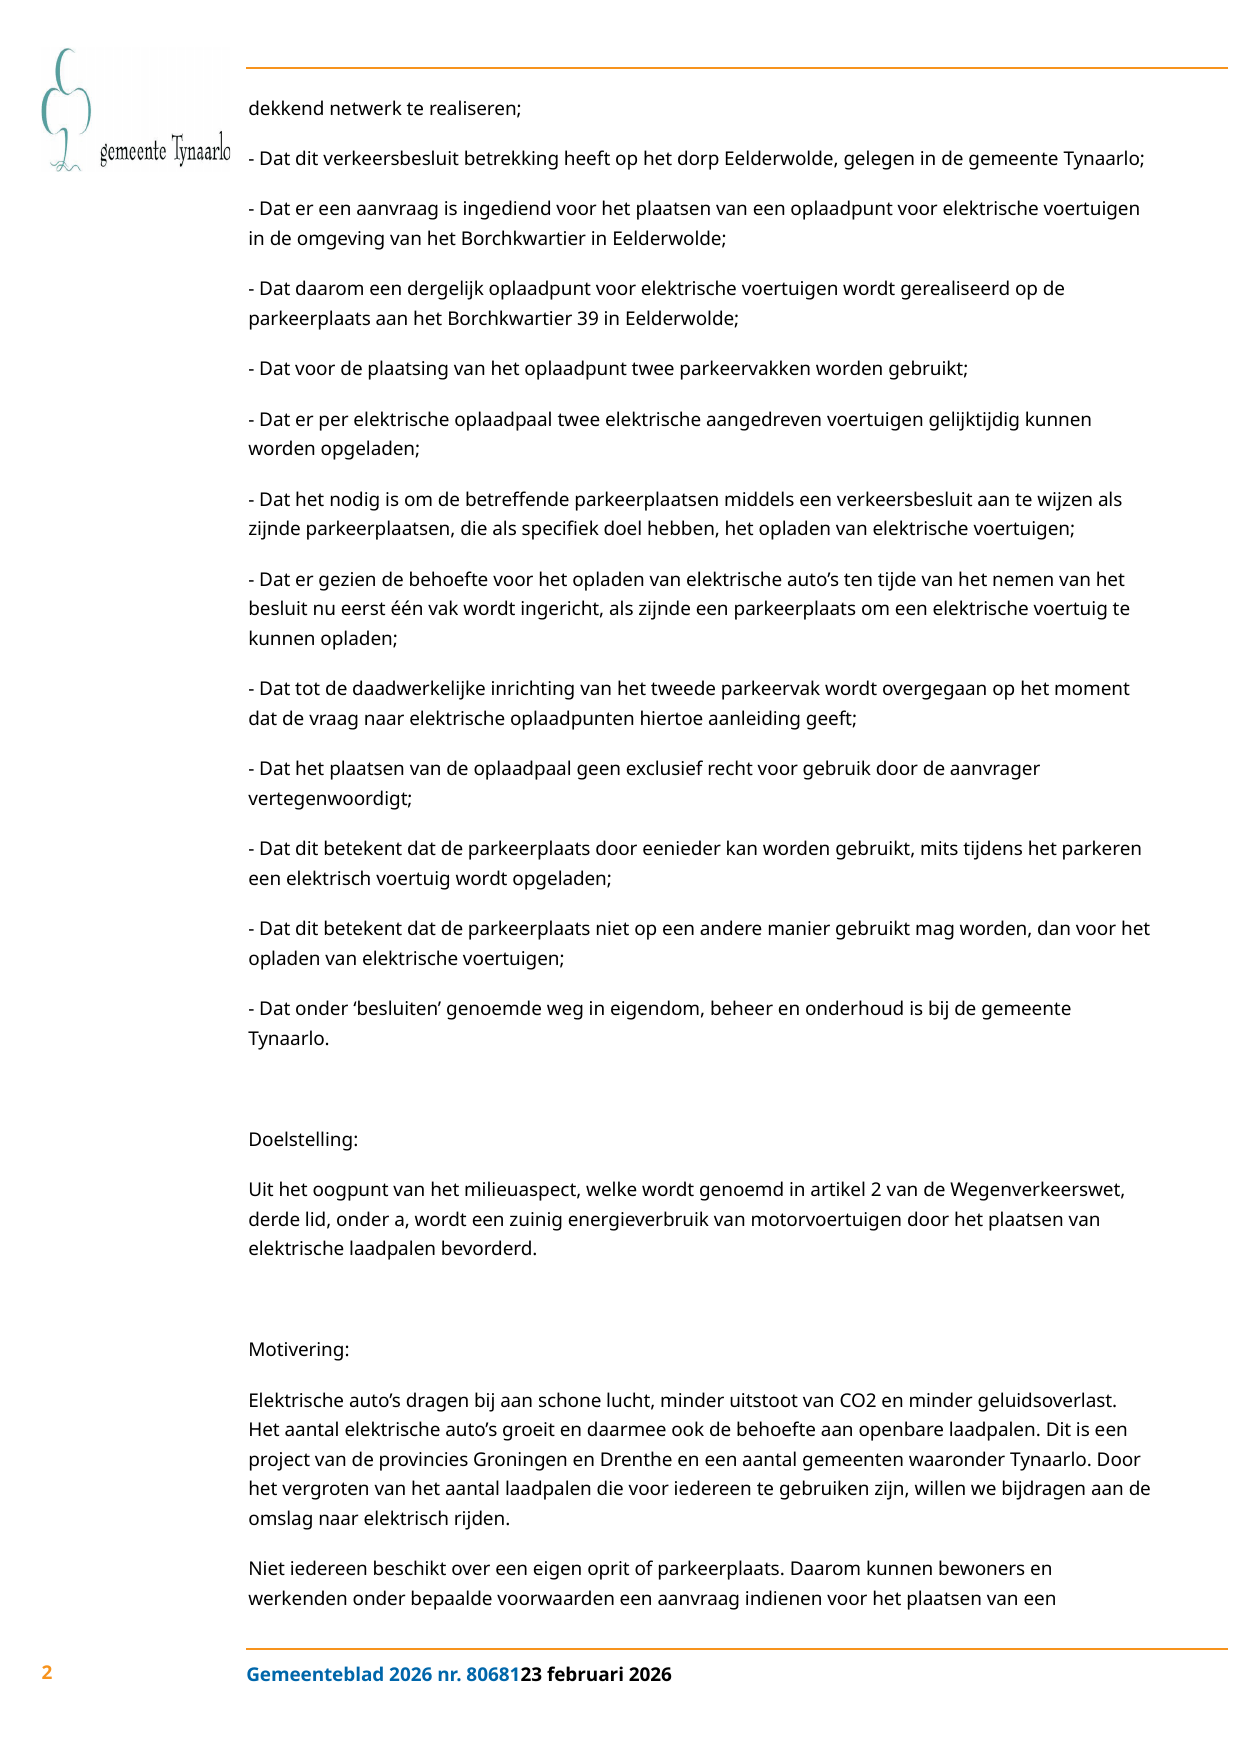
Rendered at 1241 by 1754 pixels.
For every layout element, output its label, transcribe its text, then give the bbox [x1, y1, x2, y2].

text - Dat er een aanvraag is ingediend voor het plaatsen van een oplaadpunt voor elektrische voertuigen in de omgeving van het Borchkwartier in Eelderwolde; [248, 196, 1152, 251]
text Doelstelling: [248, 1126, 1152, 1152]
text - Dat er per elektrische oplaadpaal twee elektrische aangedreven voertuigen gelijktijdig kunnen worden opgeladen; [248, 406, 1152, 461]
text Elektrische auto’s dragen bij aan schone lucht, minder uitstoot van CO2 en minder geluidsoverlast. Het aantal elektrische auto’s groeit en daarmee ook de behoefte aan openbare laadpalen. Dit is een project van de provincies Groningen en Drenthe en een aantal gemeenten waaronder Tynaarlo. Door het vergroten van het aantal laadpalen die voor iedereen te gebruiken zijn, willen we bijdragen aan de omslag naar elektrisch rijden. [248, 1387, 1152, 1531]
text - Dat er gezien de behoefte voor het opladen van elektrische auto’s ten tijde van het nemen van het besluit nu eerst één vak wordt ingericht, als zijnde een parkeerplaats om een elektrische voertuig te kunnen opladen; [248, 566, 1152, 651]
text Motivering: [248, 1336, 1152, 1362]
text - Dat het nodig is om de betreffende parkeerplaatsen middels een verkeersbesluit aan te wijzen als zijnde parkeerplaatsen, die als specifiek doel hebben, het opladen van elektrische voertuigen; [248, 486, 1152, 541]
text Uit het oogpunt van het milieuaspect, welke wordt genoemd in artikel 2 van de Wegenverkeerswet, derde lid, onder a, wordt een zuinig energieverbruik van motorvoertuigen door het plaatsen van elektrische laadpalen bevorderd. [248, 1176, 1152, 1261]
text dekkend netwerk te realiseren; [248, 95, 1152, 121]
text - Dat dit betekent dat de parkeerplaats niet op een andere manier gebruikt mag worden, dan voor het opladen van elektrische voertuigen; [248, 916, 1152, 971]
text Niet iedereen beschikt over een eigen oprit of parkeerplaats. Daarom kunnen bewoners en werkenden onder bepaalde voorwaarden een aanvraag indienen voor het plaatsen van een [248, 1556, 1152, 1611]
text - Dat dit betekent dat de parkeerplaats door eenieder kan worden gebruikt, mits tijdens het parkeren een elektrisch voertuig wordt opgeladen; [248, 836, 1152, 891]
text - Dat voor de plaatsing van het oplaadpunt twee parkeervakken worden gebruikt; [248, 356, 1152, 381]
picture [41, 47, 231, 172]
text - Dat het plaatsen van de oplaadpaal geen exclusief recht voor gebruik door de aanvrager vertegenwoordigt; [248, 756, 1152, 811]
text - Dat onder ‘besluiten’ genoemde weg in eigendom, beheer en onderhoud is bij de gemeente Tynaarlo. [248, 996, 1152, 1051]
text - Dat dit verkeersbesluit betrekking heeft op het dorp Eelderwolde, gelegen in de gemeente Tynaarlo; [248, 145, 1152, 171]
text - Dat tot de daadwerkelijke inrichting van het tweede parkeervak wordt overgegaan op het moment dat de vraag naar elektrische oplaadpunten hiertoe aanleiding geeft; [248, 676, 1152, 731]
text - Dat daarom een dergelijk oplaadpunt voor elektrische voertuigen wordt gerealiseerd op de parkeerplaats aan het Borchkwartier 39 in Eelderwolde; [248, 276, 1152, 331]
